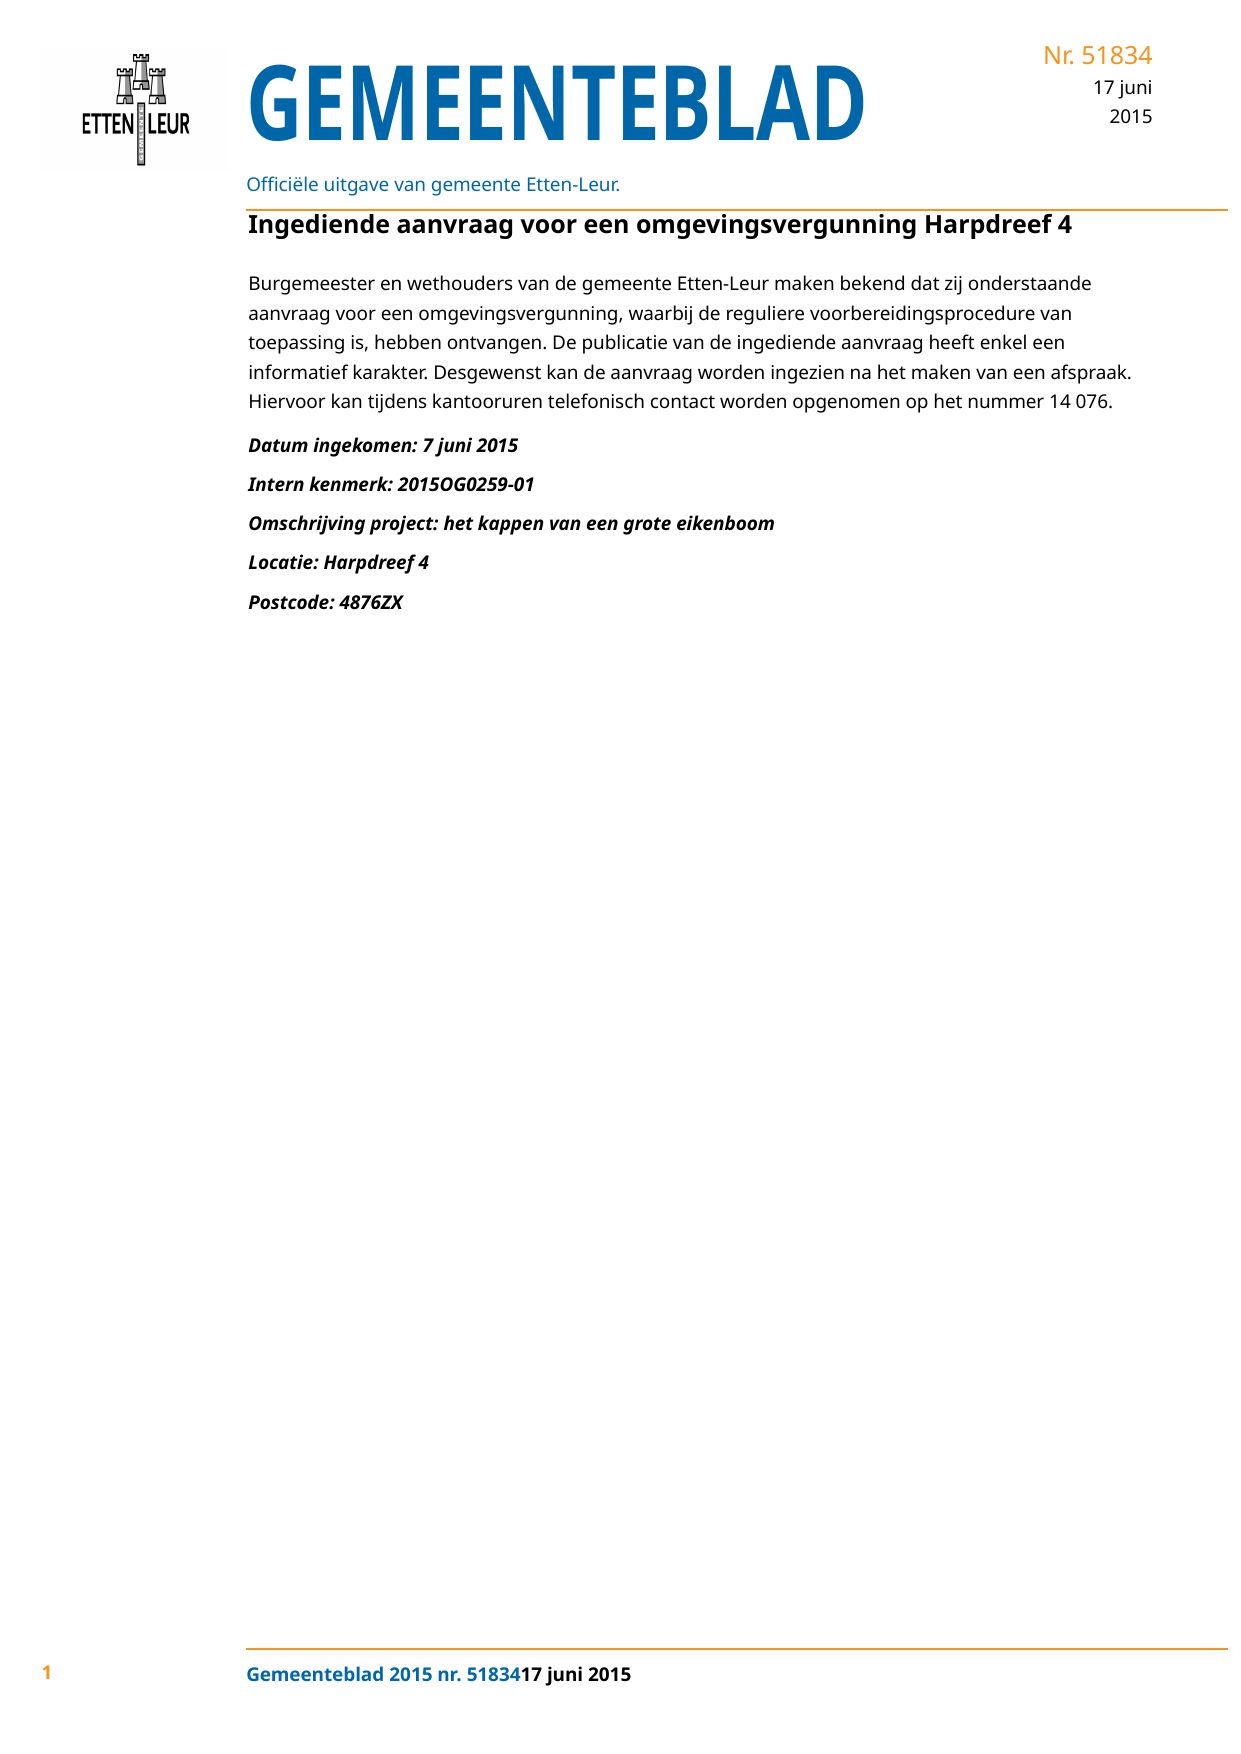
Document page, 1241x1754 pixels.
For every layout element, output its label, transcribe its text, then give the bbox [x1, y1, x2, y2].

text Locatie: Harpdreef 4 [248, 549, 1152, 575]
text Burgemeester en wethouders van de gemeente Etten-Leur maken bekend dat zij onderstaande aanvraag voor een omgevingsvergunning, waarbij de reguliere voorbereidingsprocedure van toepassing is, hebben ontvangen. De publicatie van de ingediende aanvraag heeft enkel een informatief karakter. Desgewenst kan de aanvraag worden ingezien na het maken van een afspraak. Hiervoor kan tijdens kantooruren telefonisch contact worden opgenomen op het nummer 14 076. [248, 270, 1152, 414]
text Postcode: 4876ZX [248, 589, 1152, 614]
picture [41, 47, 231, 172]
text Intern kenmerk: 2015OG0259-01 [248, 471, 1152, 497]
text Omschrijving project: het kappen van een grote eikenboom [248, 510, 1152, 536]
text Ingediende aanvraag voor een omgevingsvergunning Harpdreef 4 [248, 211, 1152, 241]
text Datum ingekomen: 7 juni 2015 [248, 432, 1152, 457]
